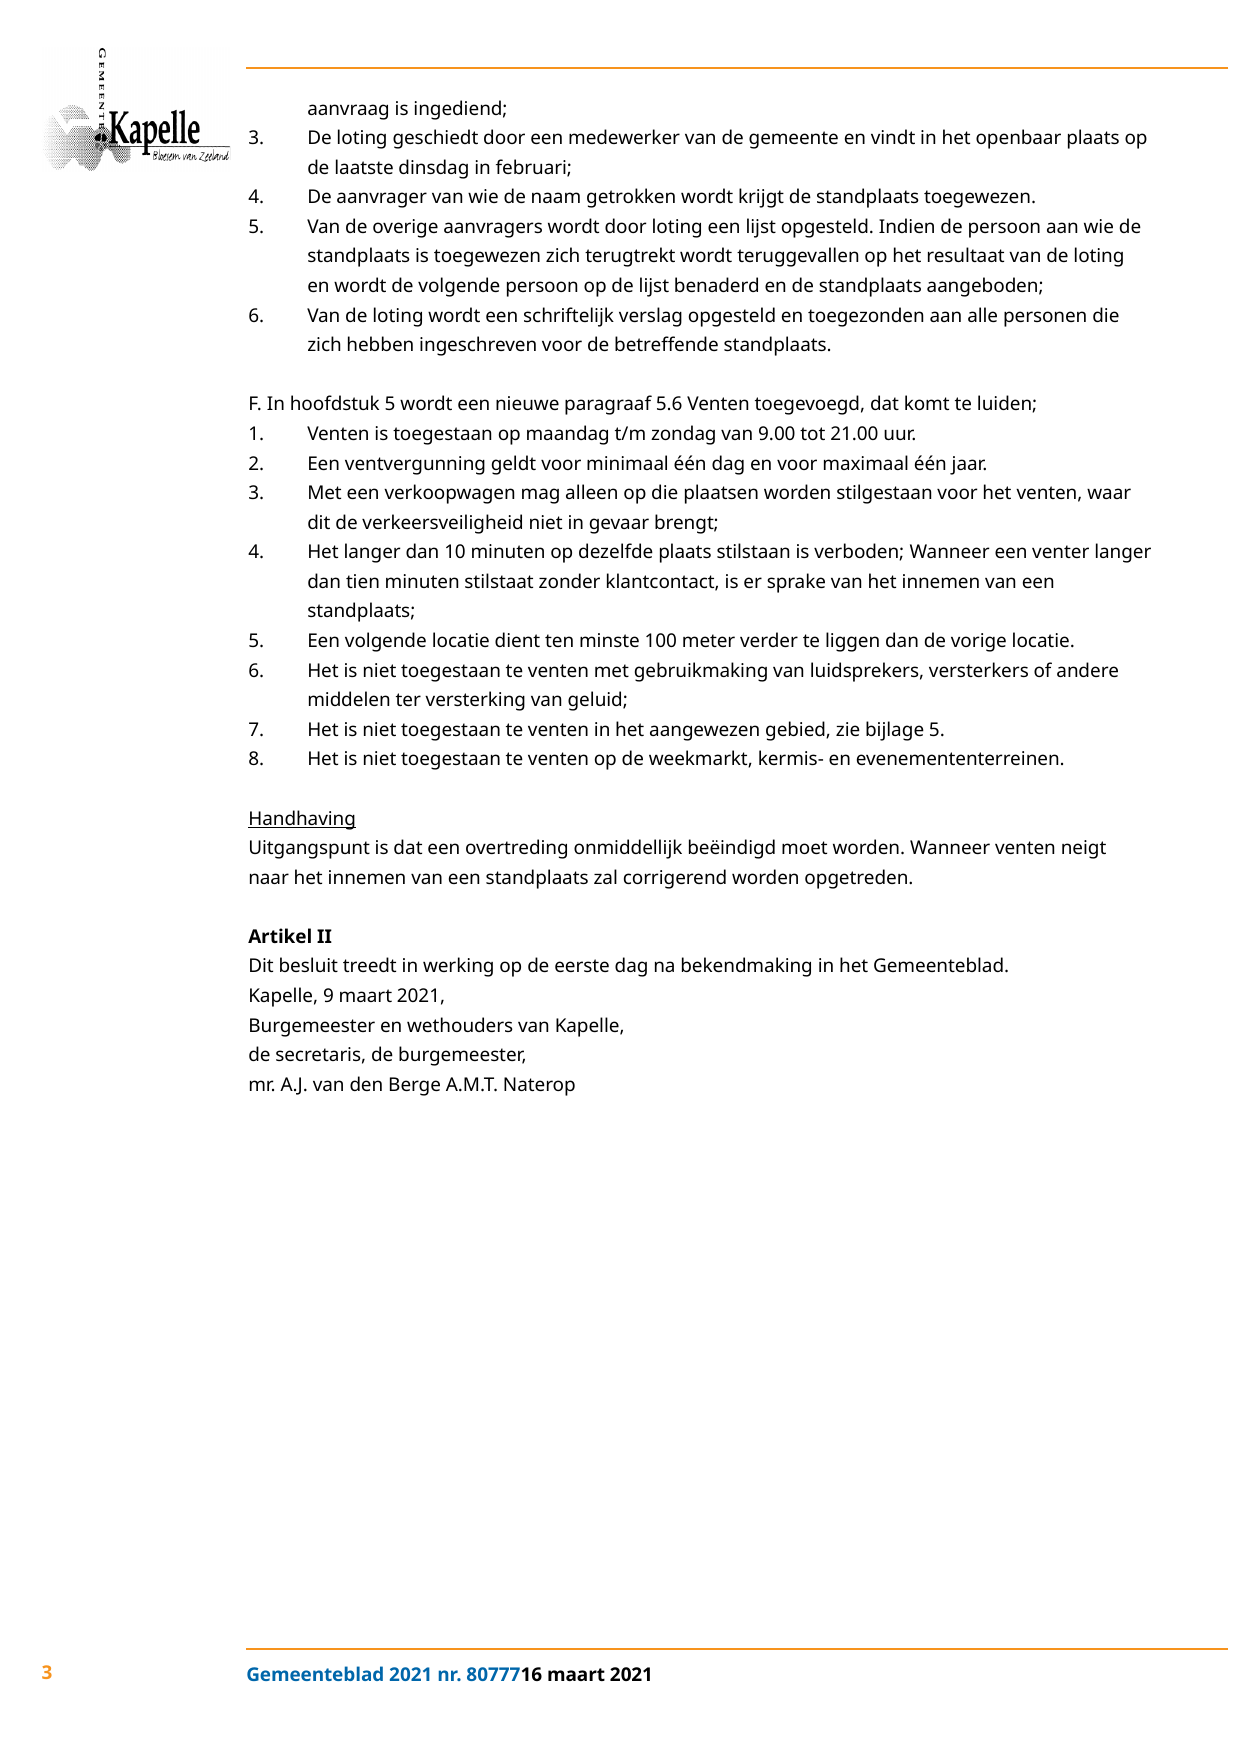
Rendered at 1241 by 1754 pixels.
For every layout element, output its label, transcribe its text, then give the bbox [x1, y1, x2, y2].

list aanvraag is ingediend; [248, 95, 1152, 121]
text Artikel II [248, 923, 1152, 949]
text Uitgangspunt is dat een overtreding onmiddellijk beëindigd moet worden. Wanneer venten neigt naar het innemen van een standplaats zal corrigerend worden opgetreden. [248, 834, 1152, 890]
list Van de overige aanvragers wordt door loting een lijst opgesteld. Indien de persoon aan wie de standplaats is toegewezen zich terugtrekt wordt teruggevallen op het resultaat van de loting en wordt de volgende persoon op de lijst benaderd en de standplaats aangeboden; [248, 213, 1152, 298]
text mr. A.J. van den Berge A.M.T. Naterop [248, 1071, 1152, 1097]
list Het is niet toegestaan te venten met gebruikmaking van luidsprekers, versterkers of andere middelen ter versterking van geluid; [248, 657, 1152, 712]
list De loting geschiedt door een medewerker van de gemeente en vindt in het openbaar plaats op de laatste dinsdag in februari; [248, 124, 1152, 180]
list Het langer dan 10 minuten op dezelfde plaats stilstaan is verboden; Wanneer een venter langer dan tien minuten stilstaat zonder klantcontact, is er sprake van het innemen van een standplaats; [248, 538, 1152, 623]
text Kapelle, 9 maart 2021, [248, 982, 1152, 1008]
text Burgemeester en wethouders van Kapelle, [248, 1012, 1152, 1038]
list Het is niet toegestaan te venten op de weekmarkt, kermis- en evenemententerreinen. [248, 746, 1152, 771]
list Een ventvergunning geldt voor minimaal één dag en voor maximaal één jaar. [248, 450, 1152, 476]
text Dit besluit treedt in werking op de eerste dag na bekendmaking in het Gemeenteblad. [248, 953, 1152, 978]
text de secretaris, de burgemeester, [248, 1041, 1152, 1067]
text Handhaving [248, 805, 1152, 831]
list Venten is toegestaan op maandag t/m zondag van 9.00 tot 21.00 uur. [248, 420, 1152, 446]
list Het is niet toegestaan te venten in het aangewezen gebied, zie bijlage 5. [248, 716, 1152, 742]
picture [41, 47, 231, 172]
text F. In hoofdstuk 5 wordt een nieuwe paragraaf 5.6 Venten toegevoegd, dat komt te luiden; [248, 391, 1152, 416]
list De aanvrager van wie de naam getrokken wordt krijgt de standplaats toegewezen. [248, 183, 1152, 209]
list Een volgende locatie dient ten minste 100 meter verder te liggen dan de vorige locatie. [248, 627, 1152, 653]
list Van de loting wordt een schriftelijk verslag opgesteld en toegezonden aan alle personen die zich hebben ingeschreven voor de betreffende standplaats. [248, 302, 1152, 357]
list Met een verkoopwagen mag alleen op die plaatsen worden stilgestaan voor het venten, waar dit de verkeersveiligheid niet in gevaar brengt; [248, 479, 1152, 535]
